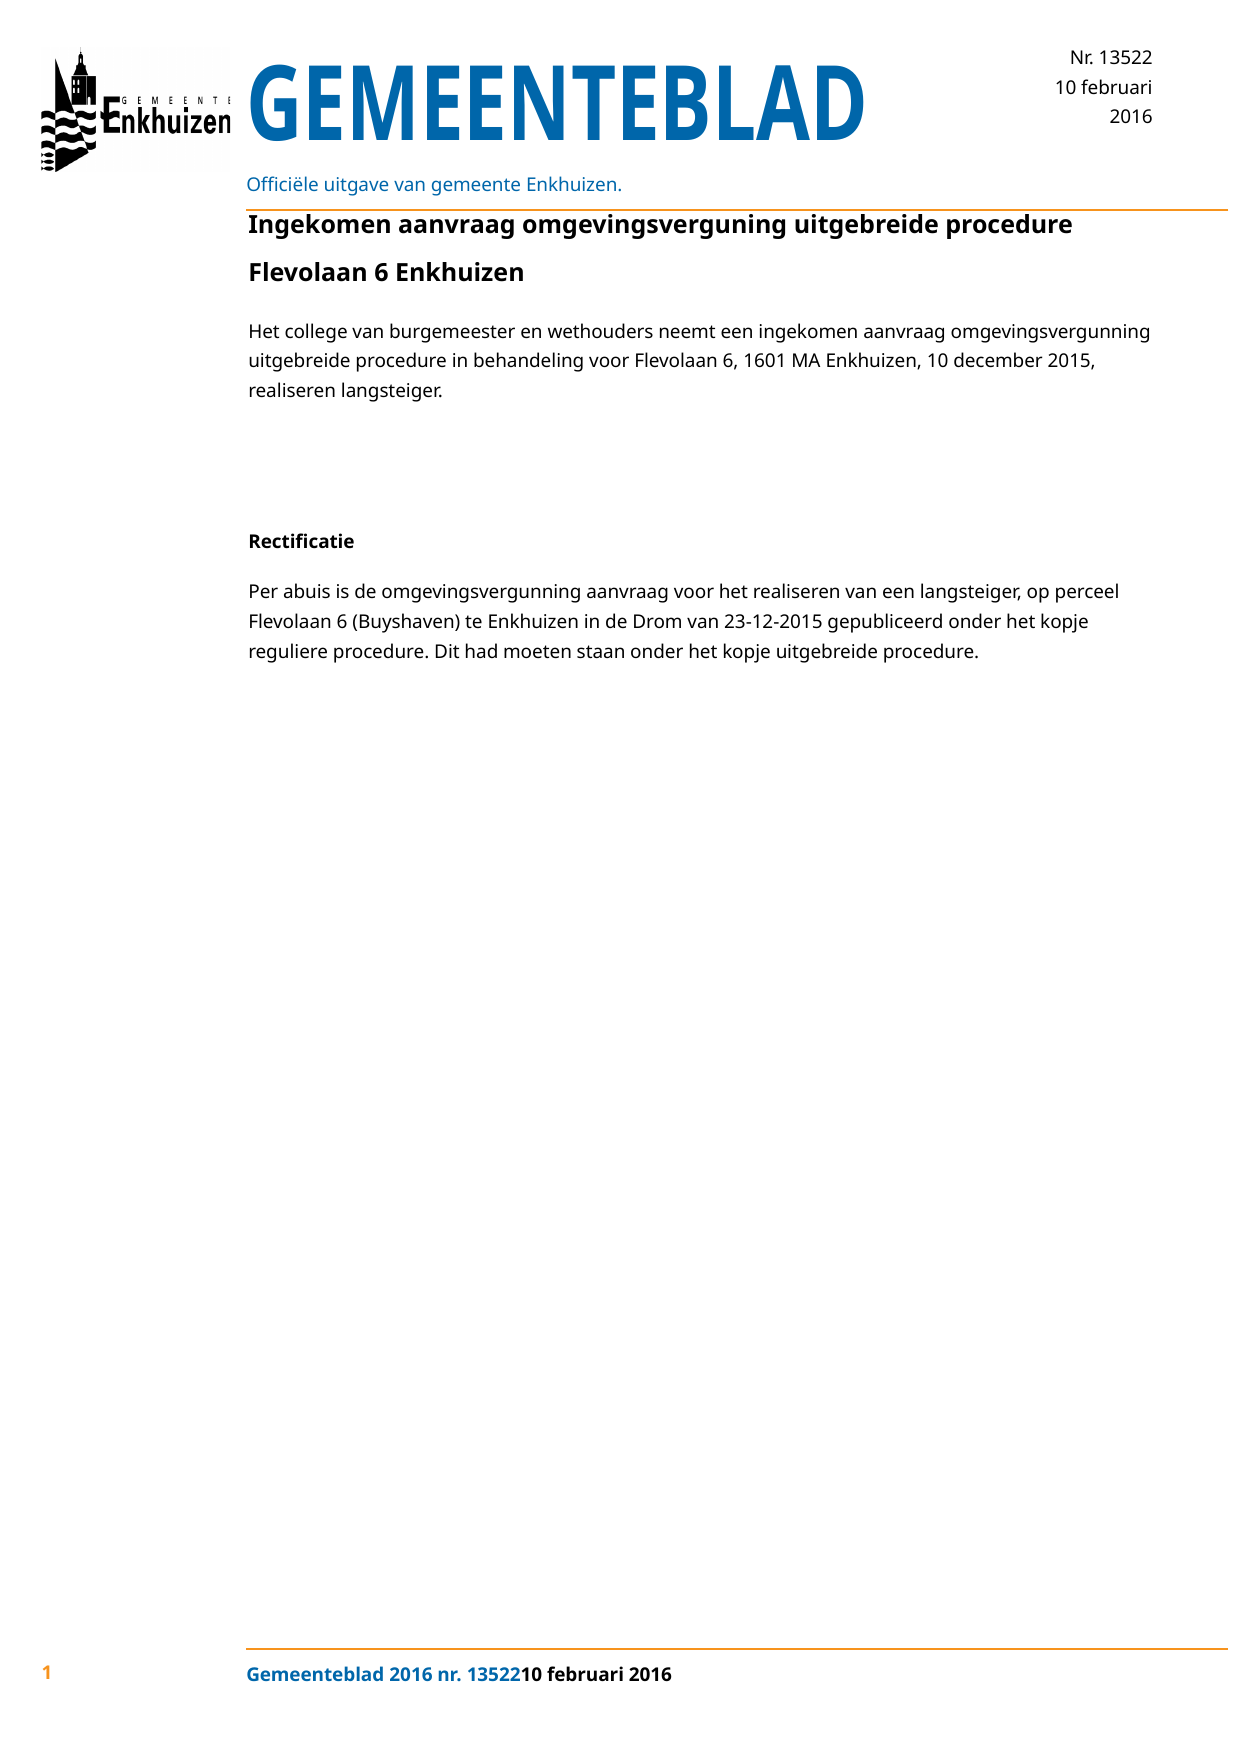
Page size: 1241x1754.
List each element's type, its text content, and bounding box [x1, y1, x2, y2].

picture [41, 47, 231, 172]
text Rectificatie [248, 528, 1152, 554]
text Ingekomen aanvraag omgevingsverguning uitgebreide procedure Flevolaan 6 Enkhuizen [248, 211, 1152, 288]
text Het college van burgemeester en wethouders neemt een ingekomen aanvraag omgevingsvergunning uitgebreide procedure in behandeling voor Flevolaan 6, 1601 MA Enkhuizen, 10 december 2015, realiseren langsteiger. [248, 318, 1152, 403]
text Per abuis is de omgevingsvergunning aanvraag voor het realiseren van een langsteiger, op perceel Flevolaan 6 (Buyshaven) te Enkhuizen in de Drom van 23-12-2015 gepubliceerd onder het kopje reguliere procedure. Dit had moeten staan onder het kopje uitgebreide procedure. [248, 579, 1152, 664]
